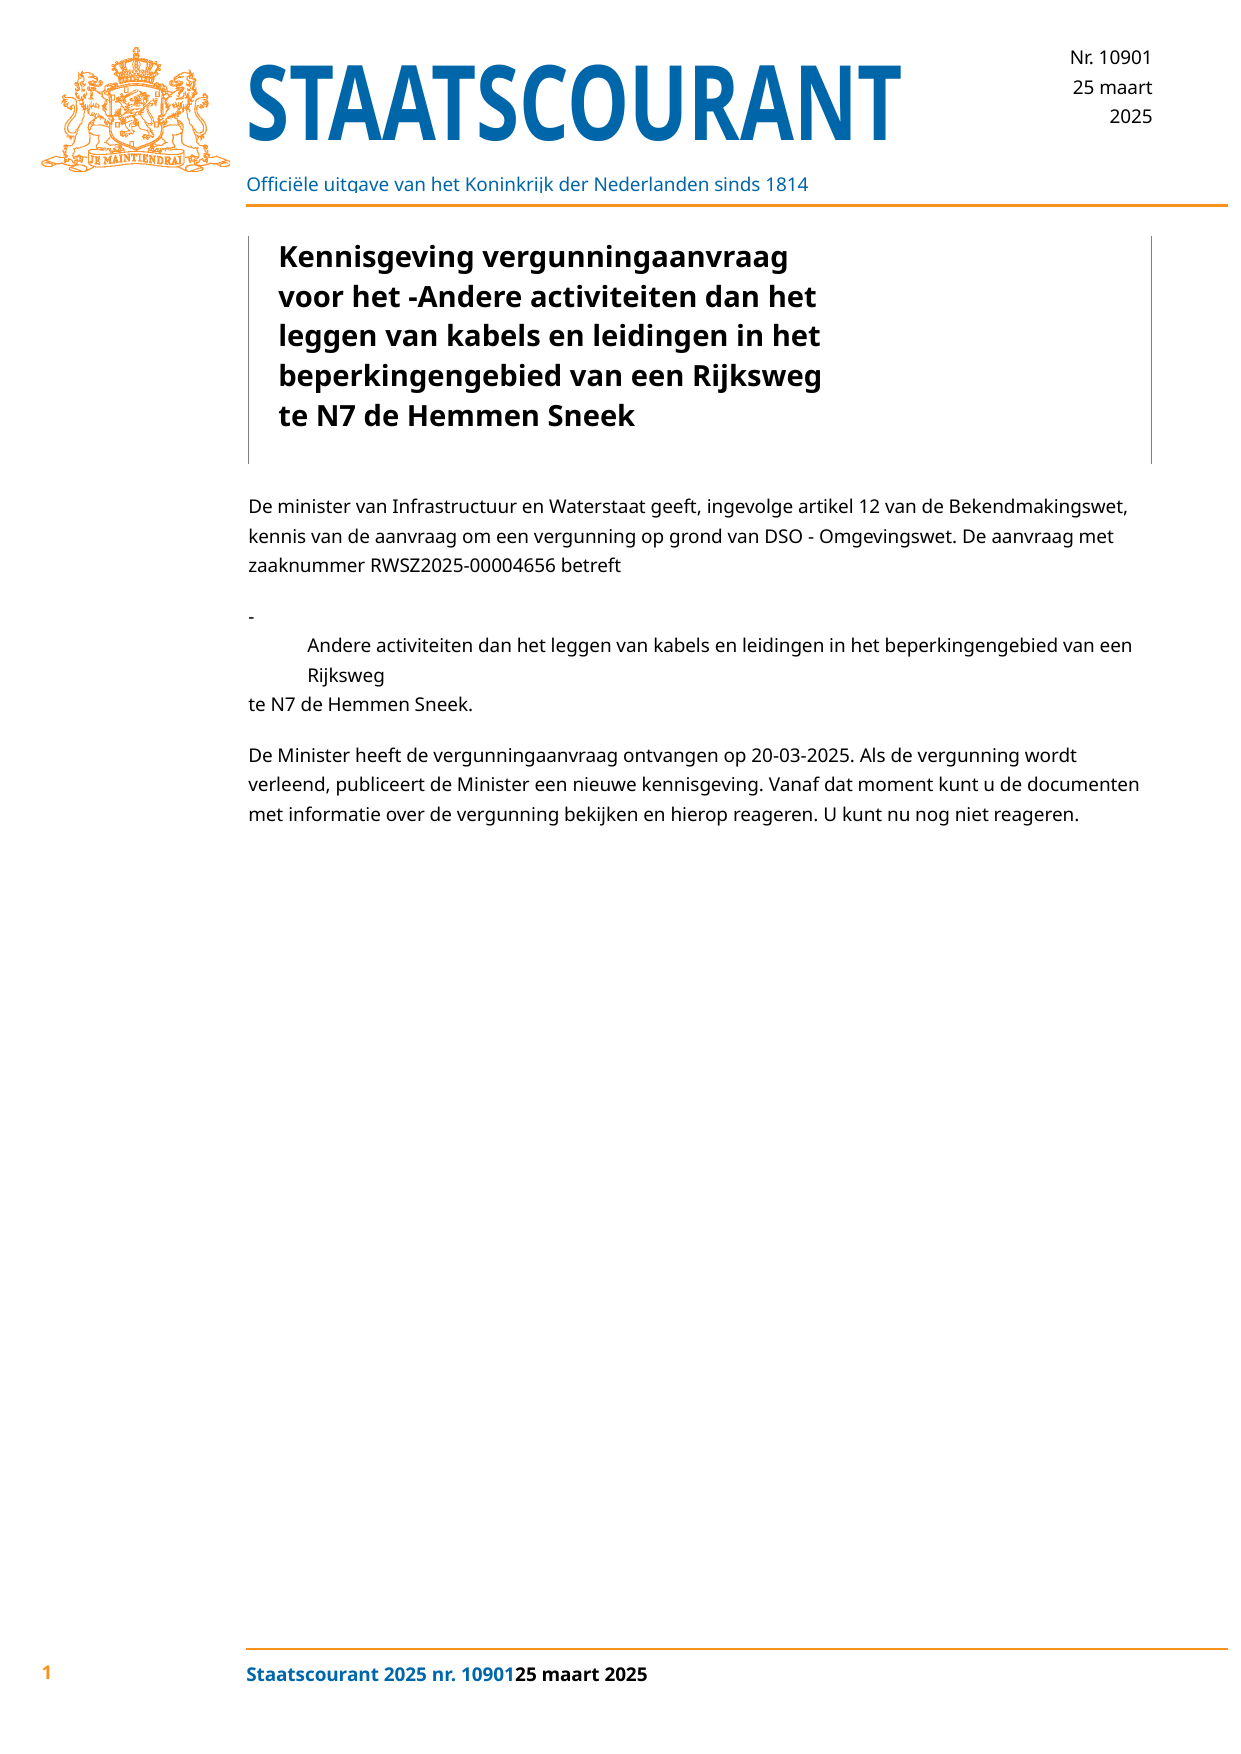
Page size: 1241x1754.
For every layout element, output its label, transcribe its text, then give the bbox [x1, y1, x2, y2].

picture [912, 236, 1090, 414]
text te N7 de Hemmen Sneek. [248, 692, 1152, 717]
table_header [1090, 236, 1151, 413]
list Andere activiteiten dan het leggen van kabels en leidingen in het beperkingengebied van een Rijksweg [248, 632, 1152, 688]
text De minister van Infrastructuur en Waterstaat geeft, ingevolge artikel 12 van de Bekendmakingswet, kennis van de aanvraag om een vergunning op grond van DSO - Omgevingswet. De aanvraag met zaaknummer RWSZ2025-00004656 betreft [248, 493, 1152, 578]
table_header [850, 414, 1151, 464]
text De Minister heeft de vergunningaanvraag ontvangen op 20-03-2025. Als de vergunning wordt verleend, publiceert de Minister een nieuwe kennisgeving. Vanaf dat moment kunt u de documenten met informatie over de vergunning bekijken en hierop reageren. U kunt nu nog niet reageren. [248, 742, 1152, 827]
table_header Kennisgeving vergunningaanvraag voor het -Andere activiteiten dan het leggen van kabels en leidingen in het beperkingengebied van een Rijksweg te N7 de Hemmen Sneek [249, 236, 850, 464]
picture [41, 47, 231, 172]
table_header [850, 236, 912, 413]
